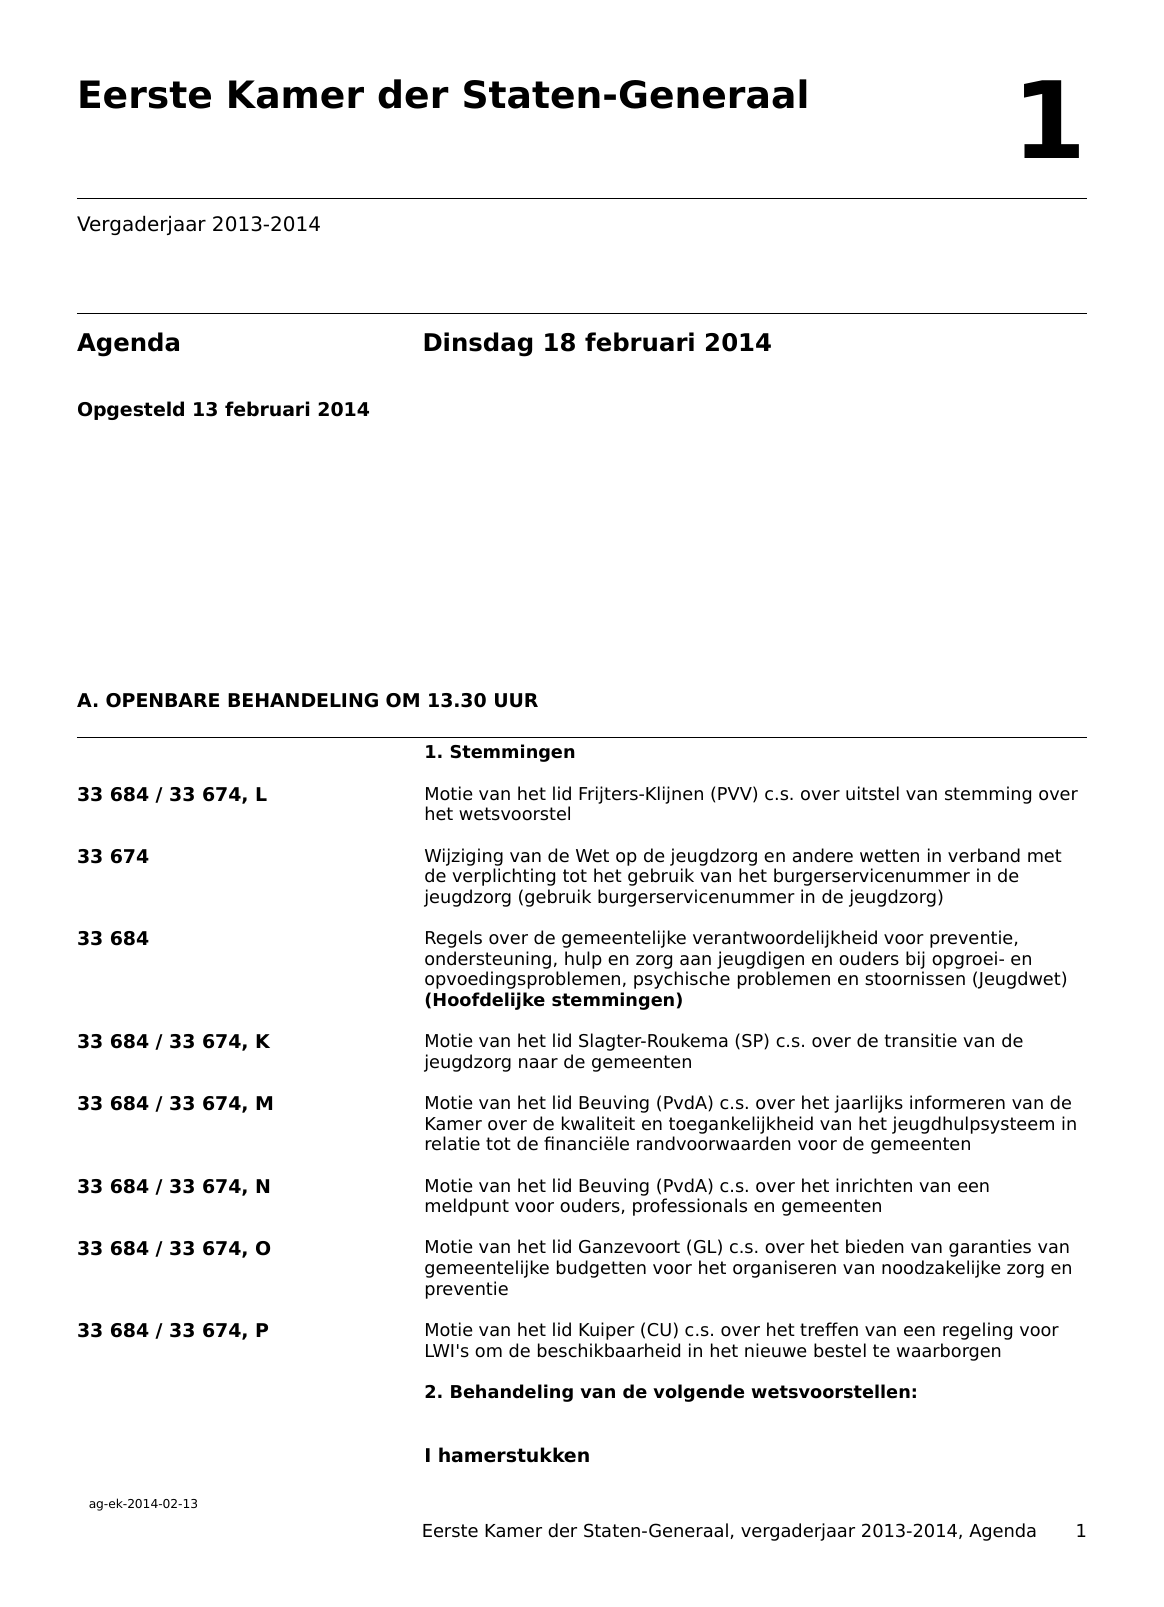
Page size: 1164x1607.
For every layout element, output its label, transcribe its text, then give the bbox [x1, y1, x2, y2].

table_cell Motie van het lid Beuving (PvdA) c.s. over het jaarlijks informeren van de Kamer over de kwaliteit en toegankelijkheid van het jeugdhulpsysteem in relatie tot de financiële randvoorwaarden voor de gemeenten [418, 1093, 1087, 1155]
text ag-ek-2014-02-13 [88, 1497, 323, 1511]
table_cell Regels over de gemeentelijke verantwoordelijkheid voor preventie, ondersteuning, hulp en zorg aan jeugdigen en ouders bij opgroei- en opvoedingsproblemen, psychische problemen en stoornissen (Jeugdwet) (Hoofdelijke stemmingen) [418, 928, 1087, 1011]
table_cell 33 684 / 33 674, L [77, 784, 401, 825]
table_cell [401, 1073, 418, 1093]
table_cell [418, 1361, 1087, 1382]
table_header 1. Stemmingen [418, 738, 1087, 763]
table_cell [77, 1011, 401, 1031]
table_cell [401, 1299, 418, 1320]
table_cell Motie van het lid Slagter-Roukema (SP) c.s. over de transitie van de jeugdzorg naar de gemeenten [418, 1031, 1087, 1072]
table_cell [401, 928, 418, 1011]
table_cell [418, 1073, 1087, 1093]
table_cell [401, 1176, 418, 1217]
table_cell [401, 825, 418, 846]
table_cell [77, 825, 401, 846]
table_cell [401, 1217, 418, 1237]
table_header [401, 738, 418, 763]
table_cell [418, 1299, 1087, 1320]
table_cell [401, 784, 418, 825]
table_cell [401, 1011, 418, 1031]
table_cell Wijziging van de Wet op de jeugdzorg en andere wetten in verband met de verplichting tot het gebruik van het burgerservicenummer in de jeugdzorg (gebruik burgerservicenummer in de jeugdzorg) [418, 846, 1087, 907]
table_header 1 [886, 59, 1087, 198]
table_cell [401, 1320, 418, 1361]
table_cell Motie van het lid Kuiper (CU) c.s. over het treffen van een regeling voor LWI's om de beschikbaarheid in het nieuwe bestel te waarborgen [418, 1320, 1087, 1361]
table_cell [401, 1155, 418, 1176]
table_cell 33 684 [77, 928, 401, 1011]
table_cell [77, 763, 401, 784]
table_cell [77, 1423, 401, 1467]
table_cell [401, 763, 418, 784]
table_cell Motie van het lid Ganzevoort (GL) c.s. over het bieden van garanties van gemeentelijke budgetten voor het organiseren van noodzakelijke zorg en preventie [418, 1238, 1087, 1299]
table_cell 33 684 / 33 674, M [77, 1093, 401, 1155]
table_cell 33 684 / 33 674, O [77, 1238, 401, 1299]
table_cell [401, 1382, 418, 1402]
table_cell [418, 1011, 1087, 1031]
table_cell Vergaderjaar 2013-2014 [77, 199, 1087, 313]
table_cell Dinsdag 18 februari 2014 [422, 314, 1087, 357]
table_cell [401, 1423, 418, 1467]
table_cell Agenda [77, 314, 422, 357]
table_cell [77, 1155, 401, 1176]
table_cell [401, 1238, 418, 1299]
text Opgesteld 13 februari 2014 [77, 399, 1087, 421]
table_cell [77, 1361, 401, 1382]
subtitle A. OPENBARE BEHANDELING OM 13.30 UUR [77, 690, 1087, 712]
table_cell [418, 1155, 1087, 1176]
table_cell [77, 908, 401, 928]
table_cell [77, 1403, 401, 1423]
table_cell [401, 1403, 418, 1423]
table_cell Motie van het lid Frijters-Klijnen (PVV) c.s. over uitstel van stemming over het wetsvoorstel [418, 784, 1087, 825]
table_cell [401, 846, 418, 907]
table_cell [418, 908, 1087, 928]
table_cell [418, 763, 1087, 784]
table_cell [401, 1093, 418, 1155]
table_cell [401, 1361, 418, 1382]
table_cell [401, 1031, 418, 1072]
table_cell [77, 1073, 401, 1093]
table_cell 33 684 / 33 674, K [77, 1031, 401, 1072]
table_cell 33 684 / 33 674, N [77, 1176, 401, 1217]
table_cell [77, 1382, 401, 1402]
table_header Eerste Kamer der Staten-Generaal [77, 59, 886, 198]
table_header [77, 738, 401, 763]
table_cell 33 684 / 33 674, P [77, 1320, 401, 1361]
table_cell [77, 1217, 401, 1237]
table_cell Motie van het lid Beuving (PvdA) c.s. over het inrichten van een meldpunt voor ouders, professionals en gemeenten [418, 1176, 1087, 1217]
table_cell I hamerstukken [418, 1423, 1087, 1467]
table_cell [418, 825, 1087, 846]
table_cell [77, 1299, 401, 1320]
table_cell 33 674 [77, 846, 401, 907]
table_cell [401, 908, 418, 928]
table_cell [418, 1403, 1087, 1423]
table_cell 2. Behandeling van de volgende wetsvoorstellen: [418, 1382, 1087, 1402]
table_cell [418, 1217, 1087, 1237]
